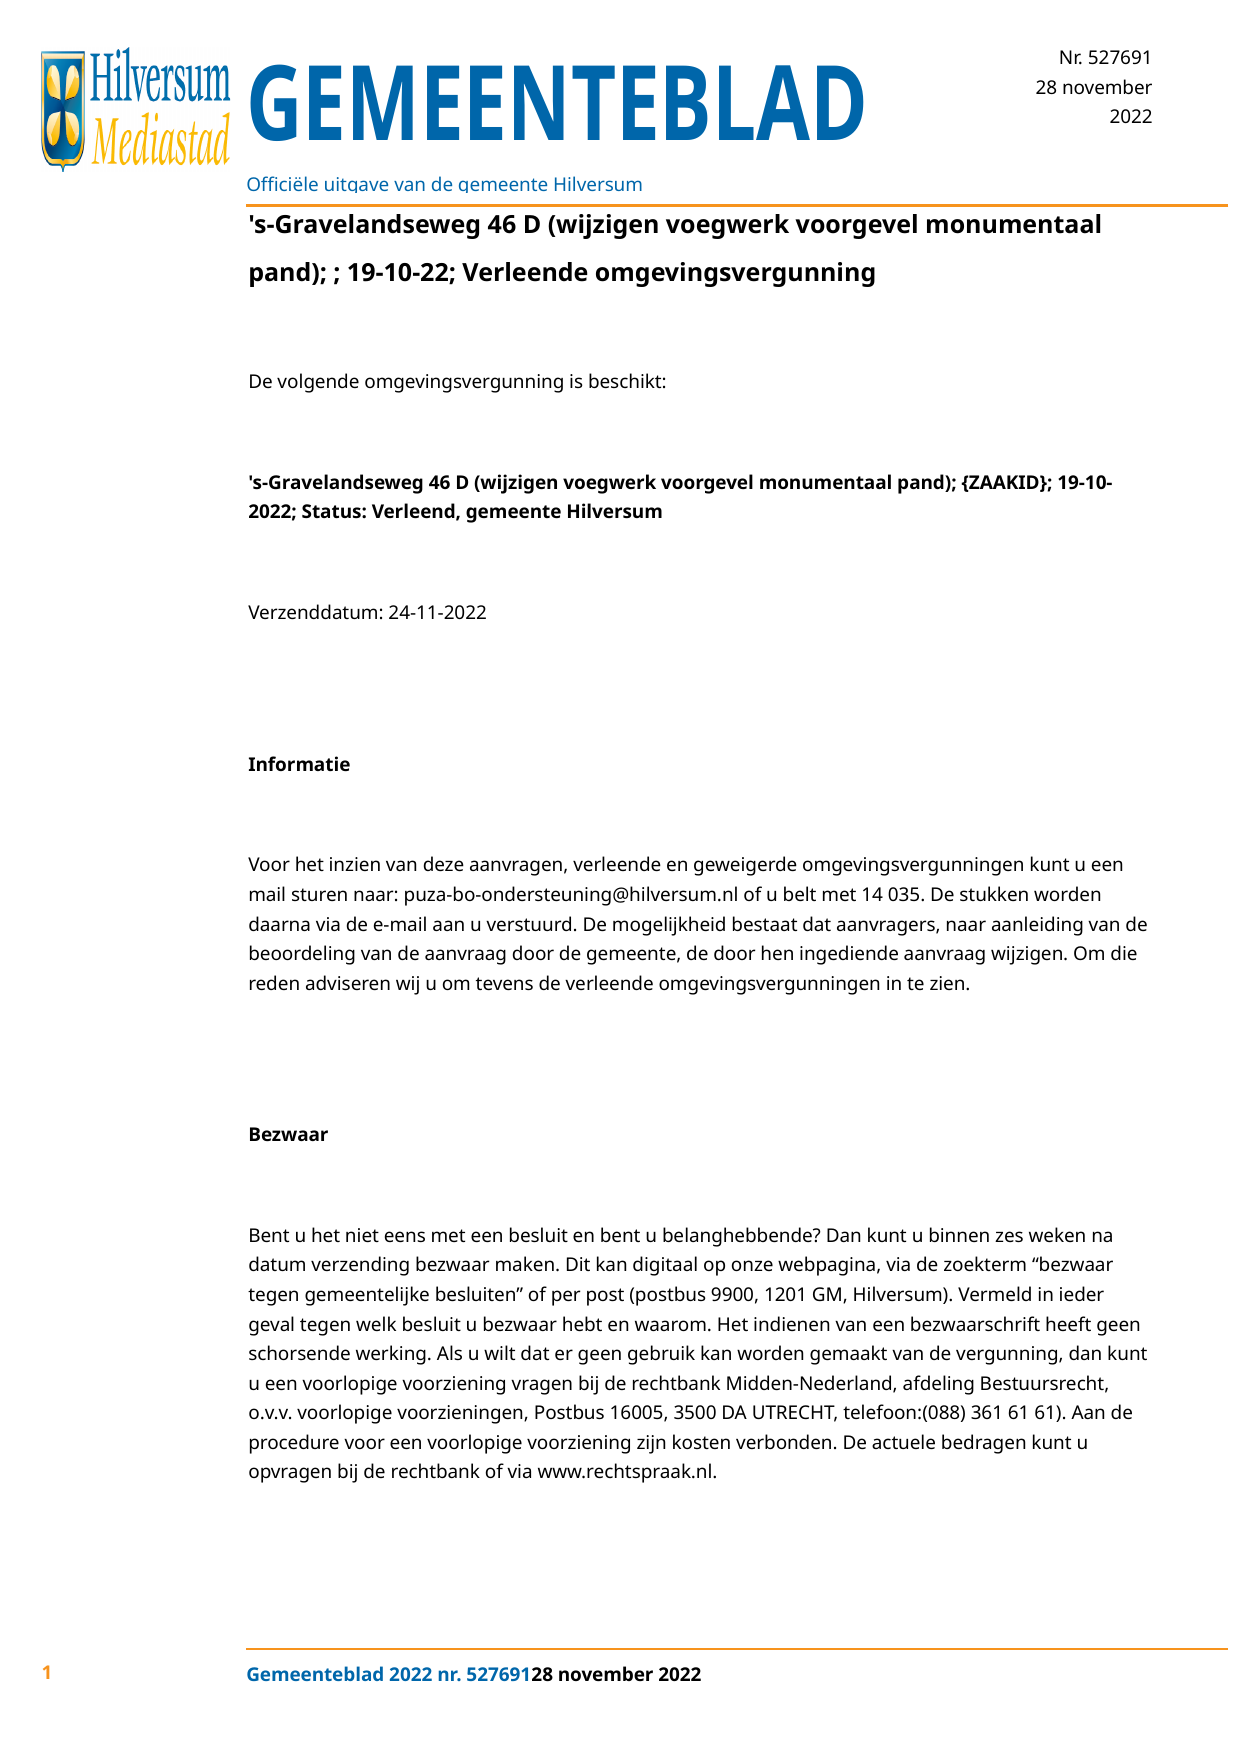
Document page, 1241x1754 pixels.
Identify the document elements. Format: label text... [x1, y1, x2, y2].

text Bezwaar [248, 1121, 1152, 1147]
picture [41, 47, 231, 172]
text 's-Gravelandseweg 46 D (wijzigen voegwerk voorgevel monumentaal pand); ; 19-10-22; Verleende omgevingsvergunning [248, 207, 1152, 288]
text Bent u het niet eens met een besluit en bent u belanghebbende? Dan kunt u binnen zes weken na datum verzending bezwaar maken. Dit kan digitaal op onze webpagina, via de zoekterm “bezwaar tegen gemeentelijke besluiten” of per post (postbus 9900, 1201 GM, Hilversum). Vermeld in ieder geval tegen welk besluit u bezwaar hebt en waarom. Het indienen van een bezwaarschrift heeft geen schorsende werking. Als u wilt dat er geen gebruik kan worden gemaakt van de vergunning, dan kunt u een voorlopige voorziening vragen bij de rechtbank Midden-Nederland, afdeling Bestuursrecht, o.v.v. voorlopige voorzieningen, Postbus 16005, 3500 DA UTRECHT, telefoon:(088) 361 61 61). Aan de procedure voor een voorlopige voorziening zijn kosten verbonden. De actuele bedragen kunt u opvragen bij de rechtbank of via www.rechtspraak.nl. [248, 1222, 1152, 1484]
text De volgende omgevingsvergunning is beschikt: [248, 368, 1152, 394]
text Voor het inzien van deze aanvragen, verleende en geweigerde omgevingsvergunningen kunt u een mail sturen naar: puza-bo-ondersteuning@hilversum.nl of u belt met 14 035. De stukken worden daarna via de e-mail aan u verstuurd. De mogelijkheid bestaat dat aanvragers, naar aanleiding van de beoordeling van de aanvraag door de gemeente, de door hen ingediende aanvraag wijzigen. Om die reden adviseren wij u om tevens de verleende omgevingsvergunningen in te zien. [248, 852, 1152, 996]
text Informatie [248, 751, 1152, 777]
text 's-Gravelandseweg 46 D (wijzigen voegwerk voorgevel monumentaal pand); {ZAAKID}; 19-10-2022; Status: Verleend, gemeente Hilversum [248, 469, 1152, 524]
text Verzenddatum: 24-11-2022 [248, 599, 1152, 625]
